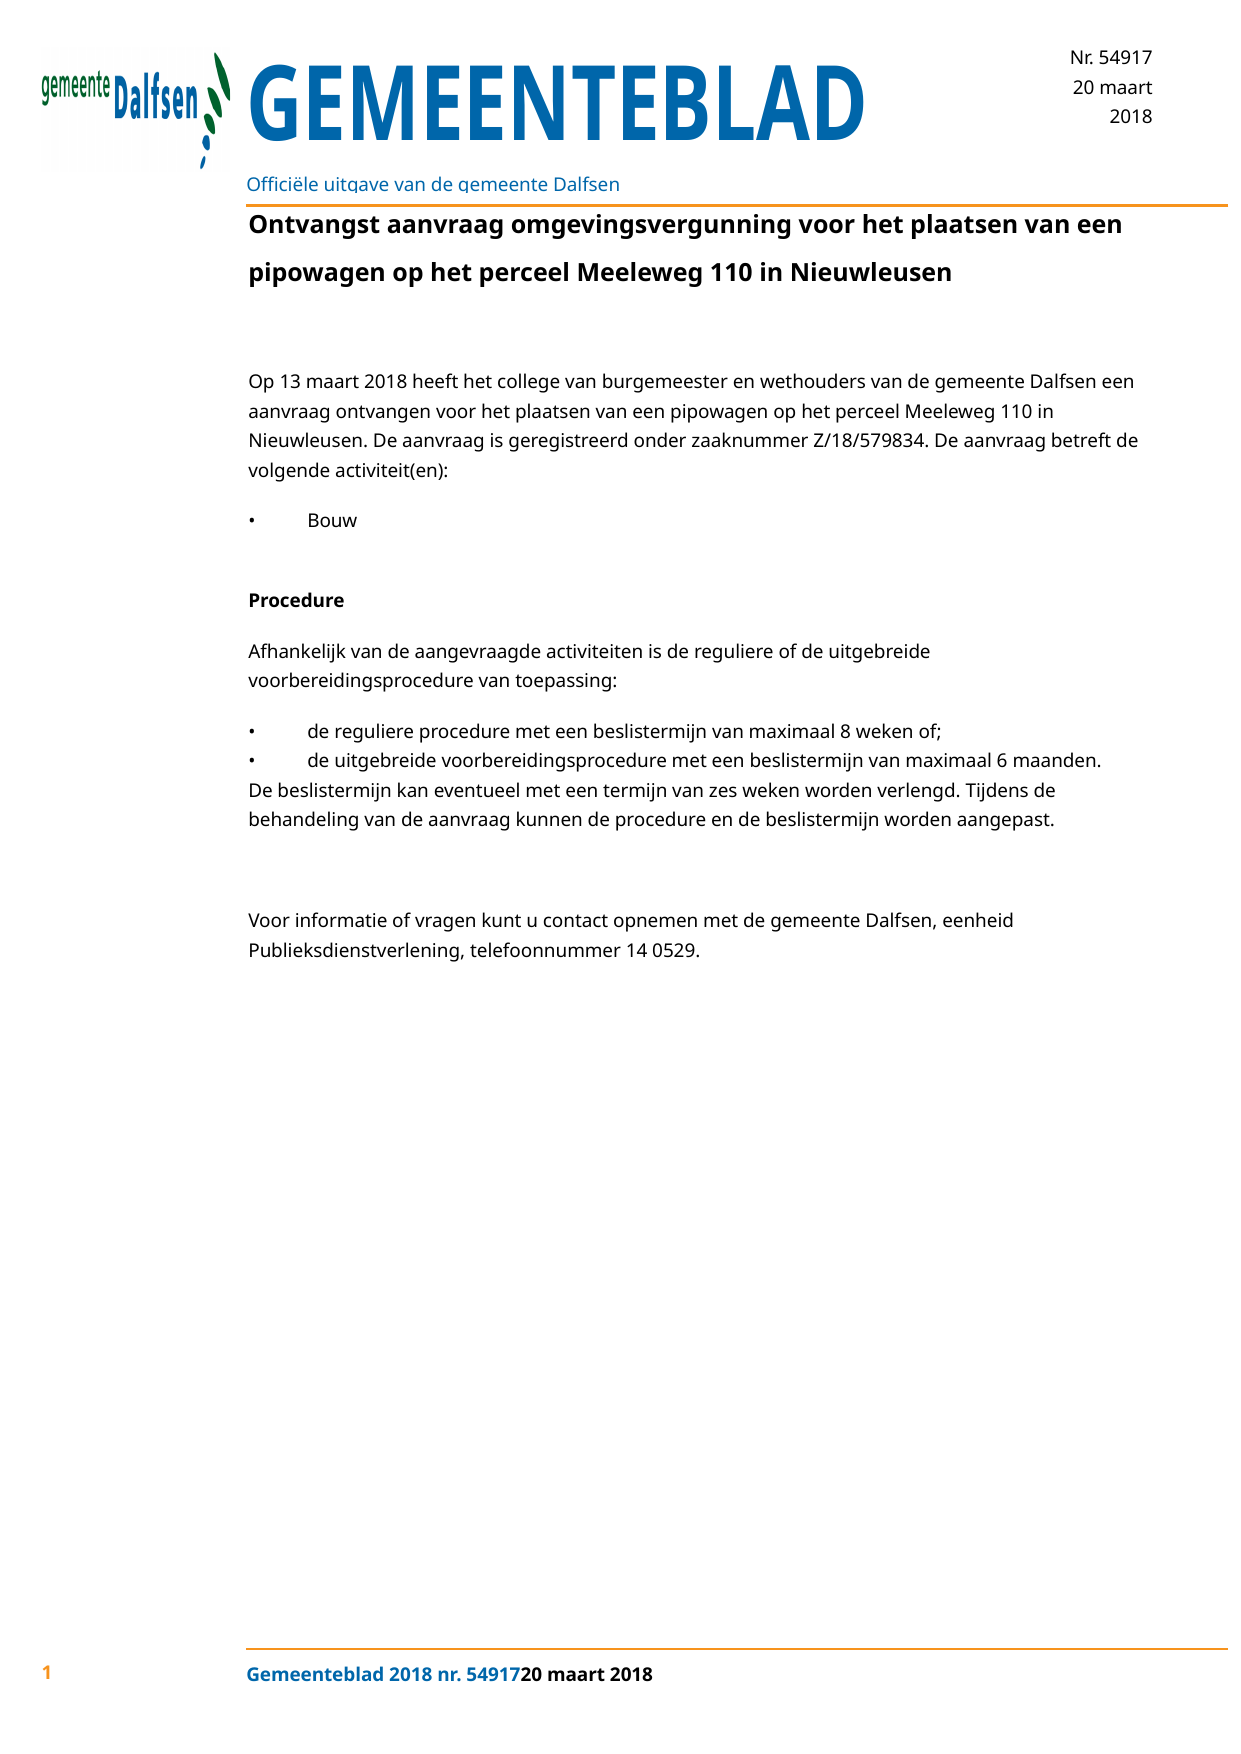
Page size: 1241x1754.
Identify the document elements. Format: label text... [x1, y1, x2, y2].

text Procedure [248, 587, 1152, 613]
text De beslistermijn kan eventueel met een termijn van zes weken worden verlengd. Tijdens de behandeling van de aanvraag kunnen de procedure en de beslistermijn worden aangepast. [248, 777, 1152, 832]
text Afhankelijk van de aangevraagde activiteiten is de reguliere of de uitgebreide voorbereidingsprocedure van toepassing: [248, 638, 1152, 693]
text Voor informatie of vragen kunt u contact opnemen met de gemeente Dalfsen, eenheid Publieksdienstverlening, telefoonnummer 14 0529. [248, 907, 1152, 963]
text Op 13 maart 2018 heeft het college van burgemeester en wethouders van de gemeente Dalfsen een aanvraag ontvangen voor het plaatsen van een pipowagen op het perceel Meeleweg 110 in Nieuwleusen. De aanvraag is geregistreerd onder zaaknummer Z/18/579834. De aanvraag betreft de volgende activiteit(en): [248, 368, 1152, 483]
text Ontvangst aanvraag omgevingsvergunning voor het plaatsen van een pipowagen op het perceel Meeleweg 110 in Nieuwleusen [248, 207, 1152, 288]
picture [41, 47, 231, 172]
list de uitgebreide voorbereidingsprocedure met een beslistermijn van maximaal 6 maanden. [248, 747, 1152, 773]
list Bouw [248, 507, 1152, 533]
list de reguliere procedure met een beslistermijn van maximaal 8 weken of; [248, 718, 1152, 744]
